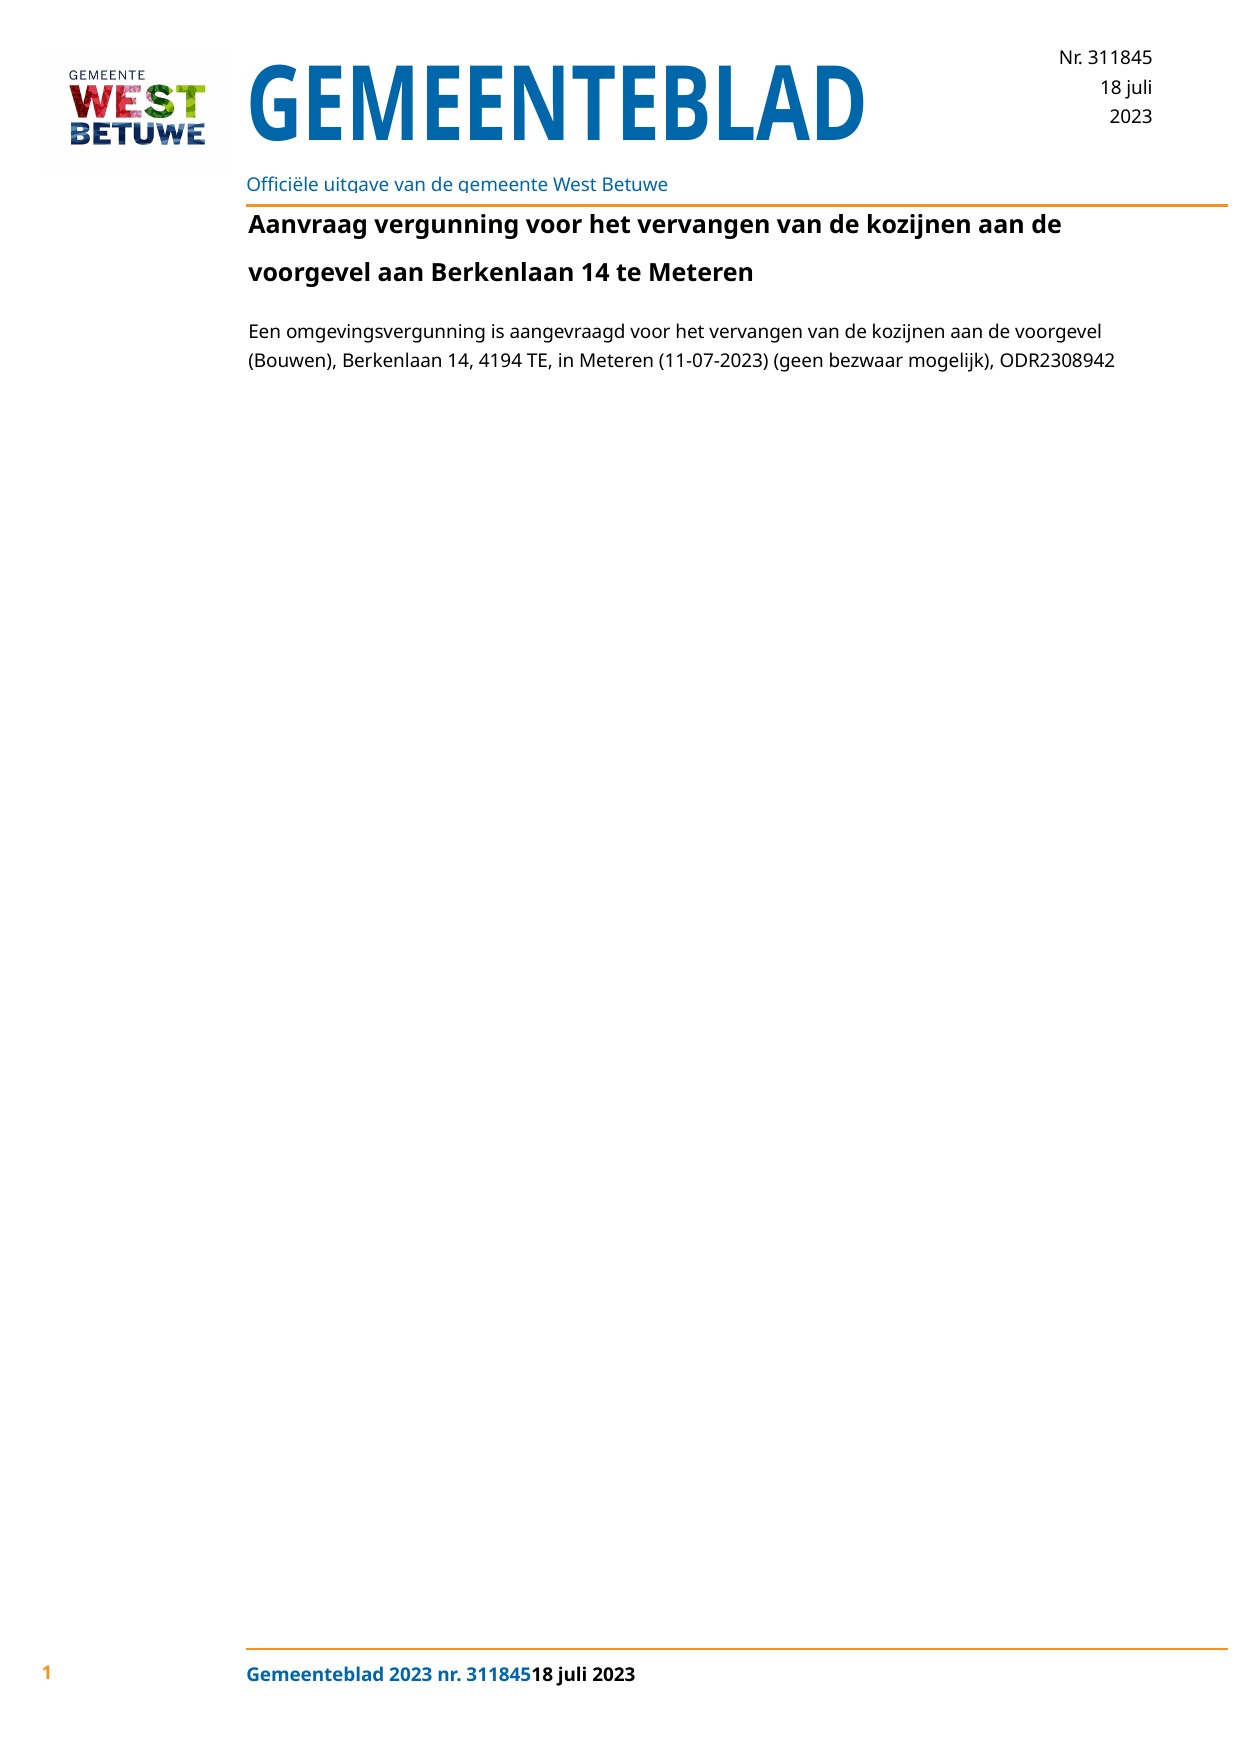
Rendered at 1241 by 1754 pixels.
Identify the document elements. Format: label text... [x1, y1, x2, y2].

picture [41, 47, 231, 172]
text Aanvraag vergunning voor het vervangen van de kozijnen aan de voorgevel aan Berkenlaan 14 te Meteren [248, 207, 1152, 288]
text Een omgevingsvergunning is aangevraagd voor het vervangen van de kozijnen aan de voorgevel (Bouwen), Berkenlaan 14, 4194 TE, in Meteren (11-07-2023) (geen bezwaar mogelijk), ODR2308942 [248, 318, 1152, 373]
